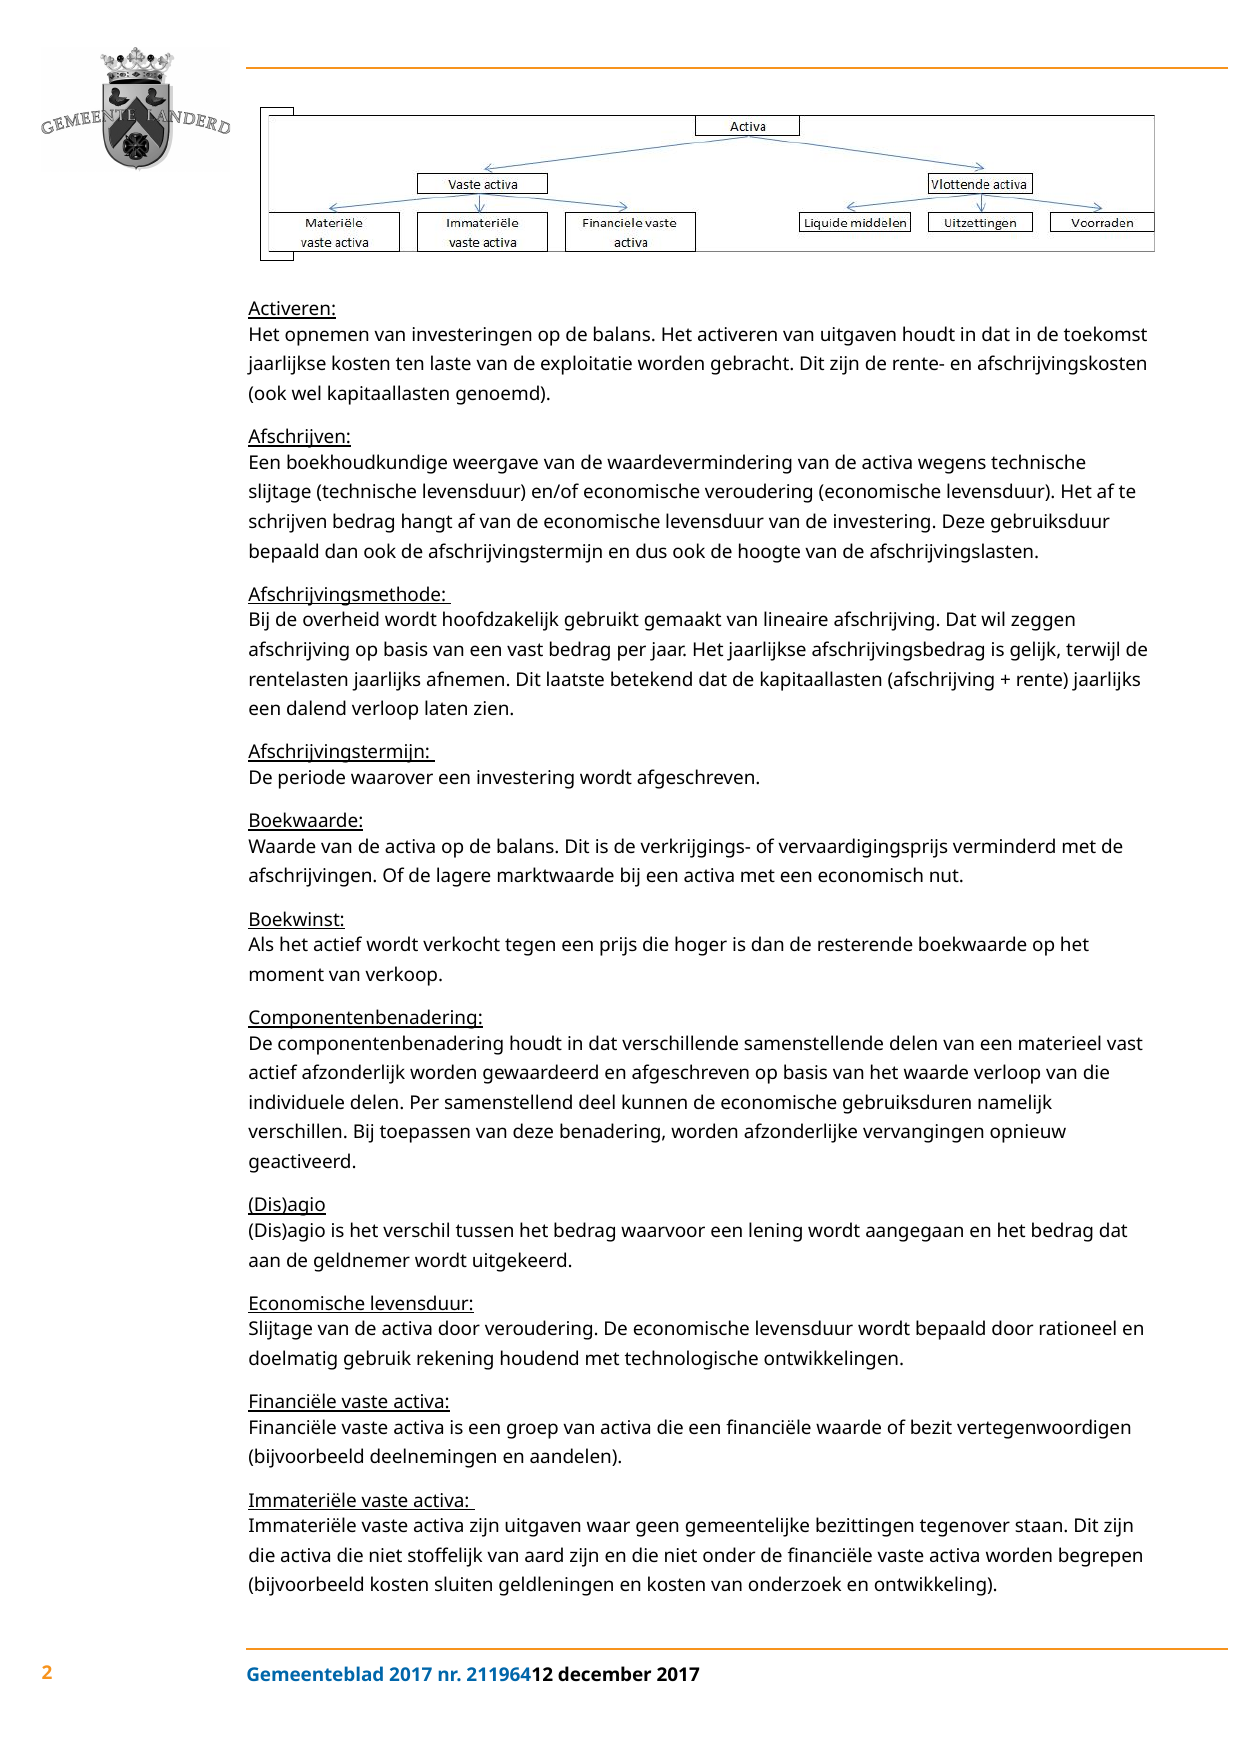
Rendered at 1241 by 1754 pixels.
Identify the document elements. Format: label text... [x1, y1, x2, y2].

text Financiële vaste activa is een groep van activa die een financiële waarde of bezit vertegenwoordigen (bijvoorbeeld deelnemingen en aandelen). [248, 1414, 1152, 1469]
text De periode waarover een investering wordt afgeschreven. [248, 764, 1152, 790]
text Boekwaarde: [248, 807, 1152, 833]
text Afschrijven: [248, 423, 1152, 449]
text Financiële vaste activa: [248, 1388, 1152, 1414]
picture [268, 115, 1155, 252]
text Boekwinst: [248, 906, 1152, 932]
text Activeren: [248, 295, 1152, 321]
text Afschrijvingsmethode: [248, 581, 1152, 607]
text Immateriële vaste activa: [248, 1487, 1152, 1512]
text Afschrijvingstermijn: [248, 738, 1152, 764]
text (Dis)agio is het verschil tussen het bedrag waarvoor een lening wordt aangegaan en het bedrag dat aan de geldnemer wordt uitgekeerd. [248, 1217, 1152, 1272]
text Het opnemen van investeringen op de balans. Het activeren van uitgaven houdt in dat in de toekomst jaarlijkse kosten ten laste van de exploitatie worden gebracht. Dit zijn de rente- en afschrijvingskosten (ook wel kapitaallasten genoemd). [248, 321, 1152, 406]
text De componentenbenadering houdt in dat verschillende samenstellende delen van een materieel vast actief afzonderlijk worden gewaardeerd en afgeschreven op basis van het waarde verloop van die individuele delen. Per samenstellend deel kunnen de economische gebruiksduren namelijk verschillen. Bij toepassen van deze benadering, worden afzonderlijke vervangingen opnieuw geactiveerd. [248, 1030, 1152, 1174]
text Waarde van de activa op de balans. Dit is de verkrijgings- of vervaardigingsprijs verminderd met de afschrijvingen. Of de lagere marktwaarde bij een activa met een economisch nut. [248, 833, 1152, 888]
text Immateriële vaste activa zijn uitgaven waar geen gemeentelijke bezittingen tegenover staan. Dit zijn die activa die niet stoffelijk van aard zijn en die niet onder de financiële vaste activa worden begrepen (bijvoorbeeld kosten sluiten geldleningen en kosten van onderzoek en ontwikkeling). [248, 1512, 1152, 1597]
text Slijtage van de activa door veroudering. De economische levensduur wordt bepaald door rationeel en doelmatig gebruik rekening houdend met technologische ontwikkelingen. [248, 1316, 1152, 1371]
text Componentenbenadering: [248, 1004, 1152, 1030]
text (Dis)agio [248, 1191, 1152, 1217]
picture [41, 47, 231, 172]
text Economische levensduur: [248, 1290, 1152, 1316]
text Bij de overheid wordt hoofdzakelijk gebruikt gemaakt van lineaire afschrijving. Dat wil zeggen afschrijving op basis van een vast bedrag per jaar. Het jaarlijkse afschrijvingsbedrag is gelijk, terwijl de rentelasten jaarlijks afnemen. Dit laatste betekend dat de kapitaallasten (afschrijving + rente) jaarlijks een dalend verloop laten zien. [248, 607, 1152, 721]
text Als het actief wordt verkocht tegen een prijs die hoger is dan de resterende boekwaarde op het moment van verkoop. [248, 932, 1152, 987]
text Een boekhoudkundige weergave van de waardevermindering van de activa wegens technische slijtage (technische levensduur) en/of economische veroudering (economische levensduur). Het af te schrijven bedrag hangt af van de economische levensduur van de investering. Deze gebruiksduur bepaald dan ook de afschrijvingstermijn en dus ook de hoogte van de afschrijvingslasten. [248, 449, 1152, 563]
